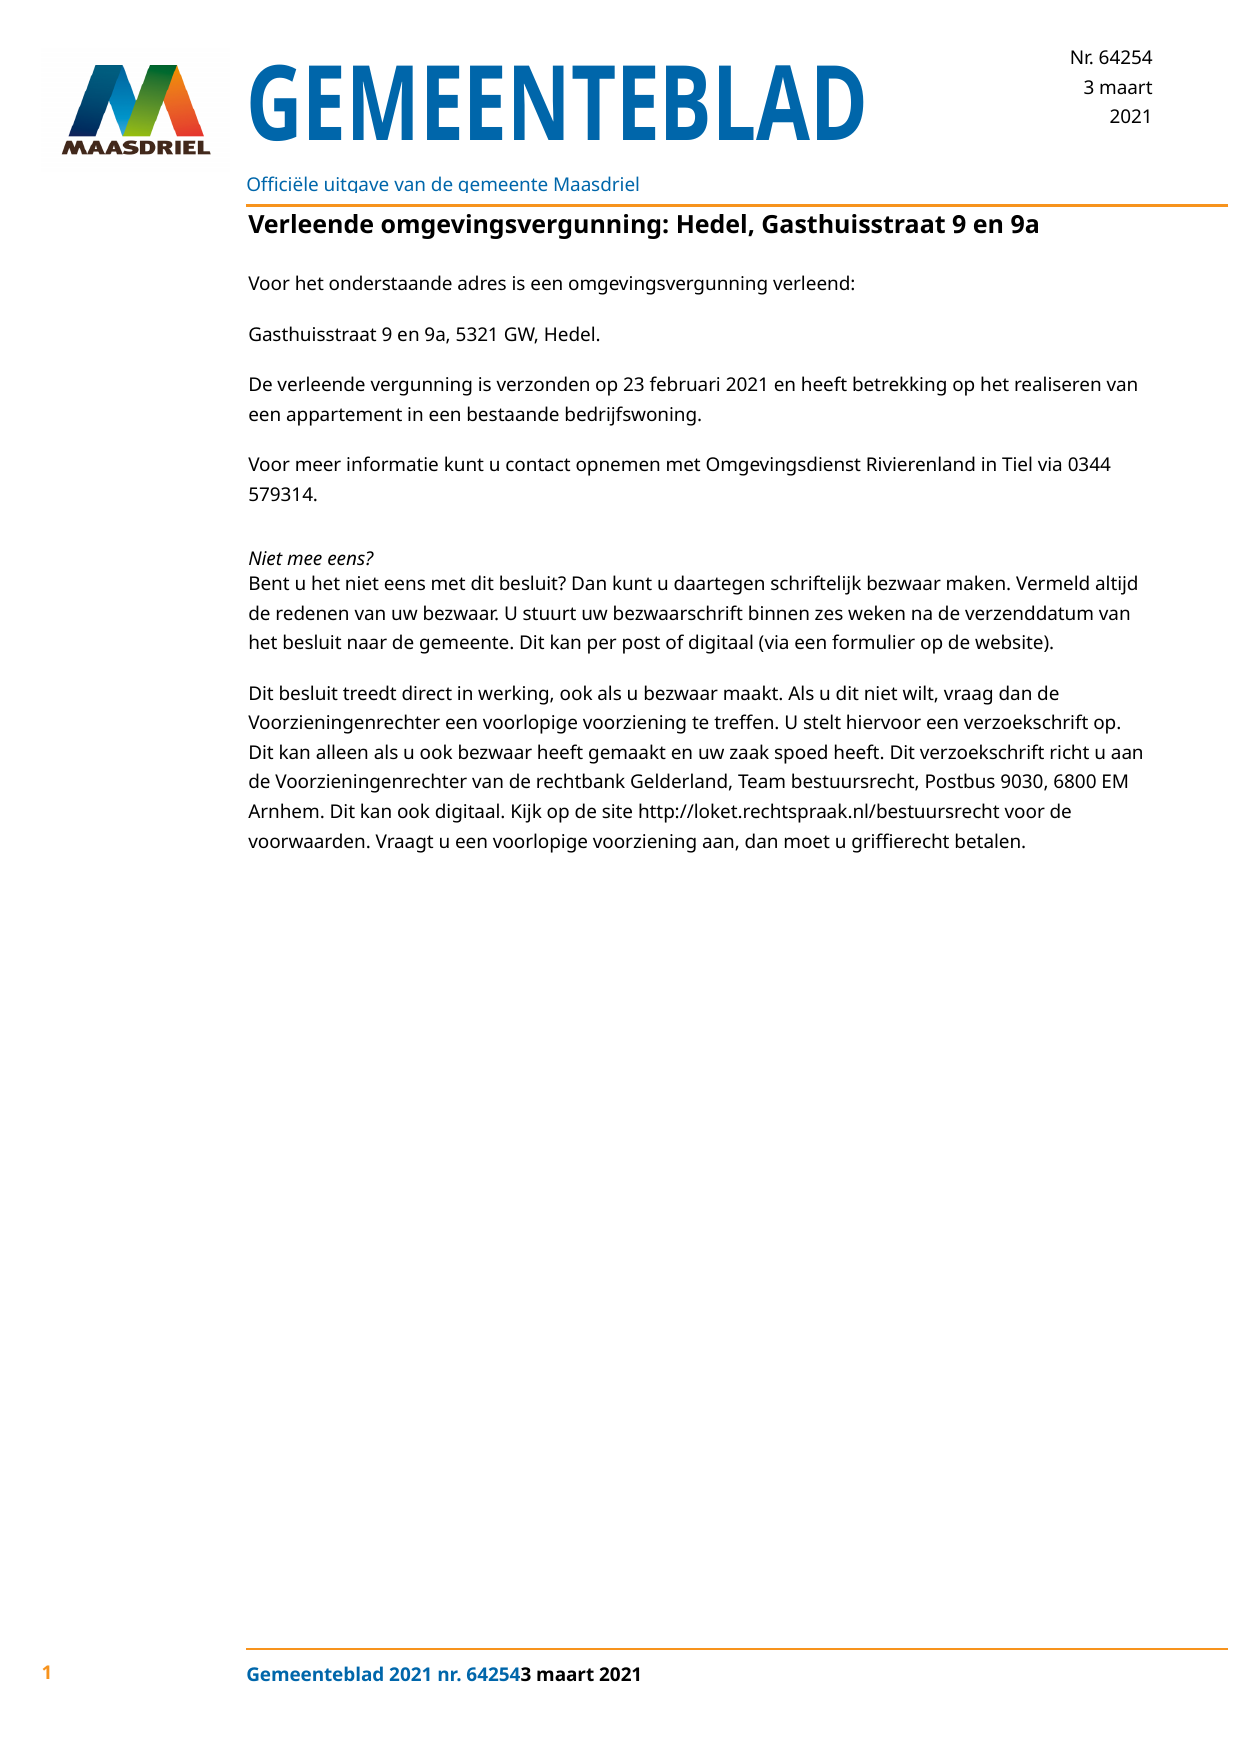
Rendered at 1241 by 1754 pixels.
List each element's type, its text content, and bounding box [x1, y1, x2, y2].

text Gasthuisstraat 9 en 9a, 5321 GW, Hedel. [248, 321, 1152, 346]
picture [41, 47, 231, 172]
text Bent u het niet eens met dit besluit? Dan kunt u daartegen schriftelijk bezwaar maken. Vermeld altijd de redenen van uw bezwaar. U stuurt uw bezwaarschrift binnen zes weken na de verzenddatum van het besluit naar de gemeente. Dit kan per post of digitaal (via een formulier op de website). [248, 570, 1152, 655]
text Voor meer informatie kunt u contact opnemen met Omgevingsdienst Rivierenland in Tiel via 0344 579314. [248, 451, 1152, 506]
text Dit besluit treedt direct in werking, ook als u bezwaar maakt. Als u dit niet wilt, vraag dan de Voorzieningenrechter een voorlopige voorziening te treffen. U stelt hiervoor een verzoekschrift op. Dit kan alleen als u ook bezwaar heeft gemaakt en uw zaak spoed heeft. Dit verzoekschrift richt u aan de Voorzieningenrechter van de rechtbank Gelderland, Team bestuursrecht, Postbus 9030, 6800 EM Arnhem. Dit kan ook digitaal. Kijk op de site http://loket.rechtspraak.nl/bestuursrecht voor de voorwaarden. Vraagt u een voorlopige voorziening aan, dan moet u griffierecht betalen. [248, 680, 1152, 854]
text Niet mee eens? [248, 545, 1152, 570]
text Voor het onderstaande adres is een omgevingsvergunning verleend: [248, 270, 1152, 296]
text De verleende vergunning is verzonden op 23 februari 2021 en heeft betrekking op het realiseren van een appartement in een bestaande bedrijfswoning. [248, 371, 1152, 426]
text Verleende omgevingsvergunning: Hedel, Gasthuisstraat 9 en 9a [248, 207, 1152, 241]
